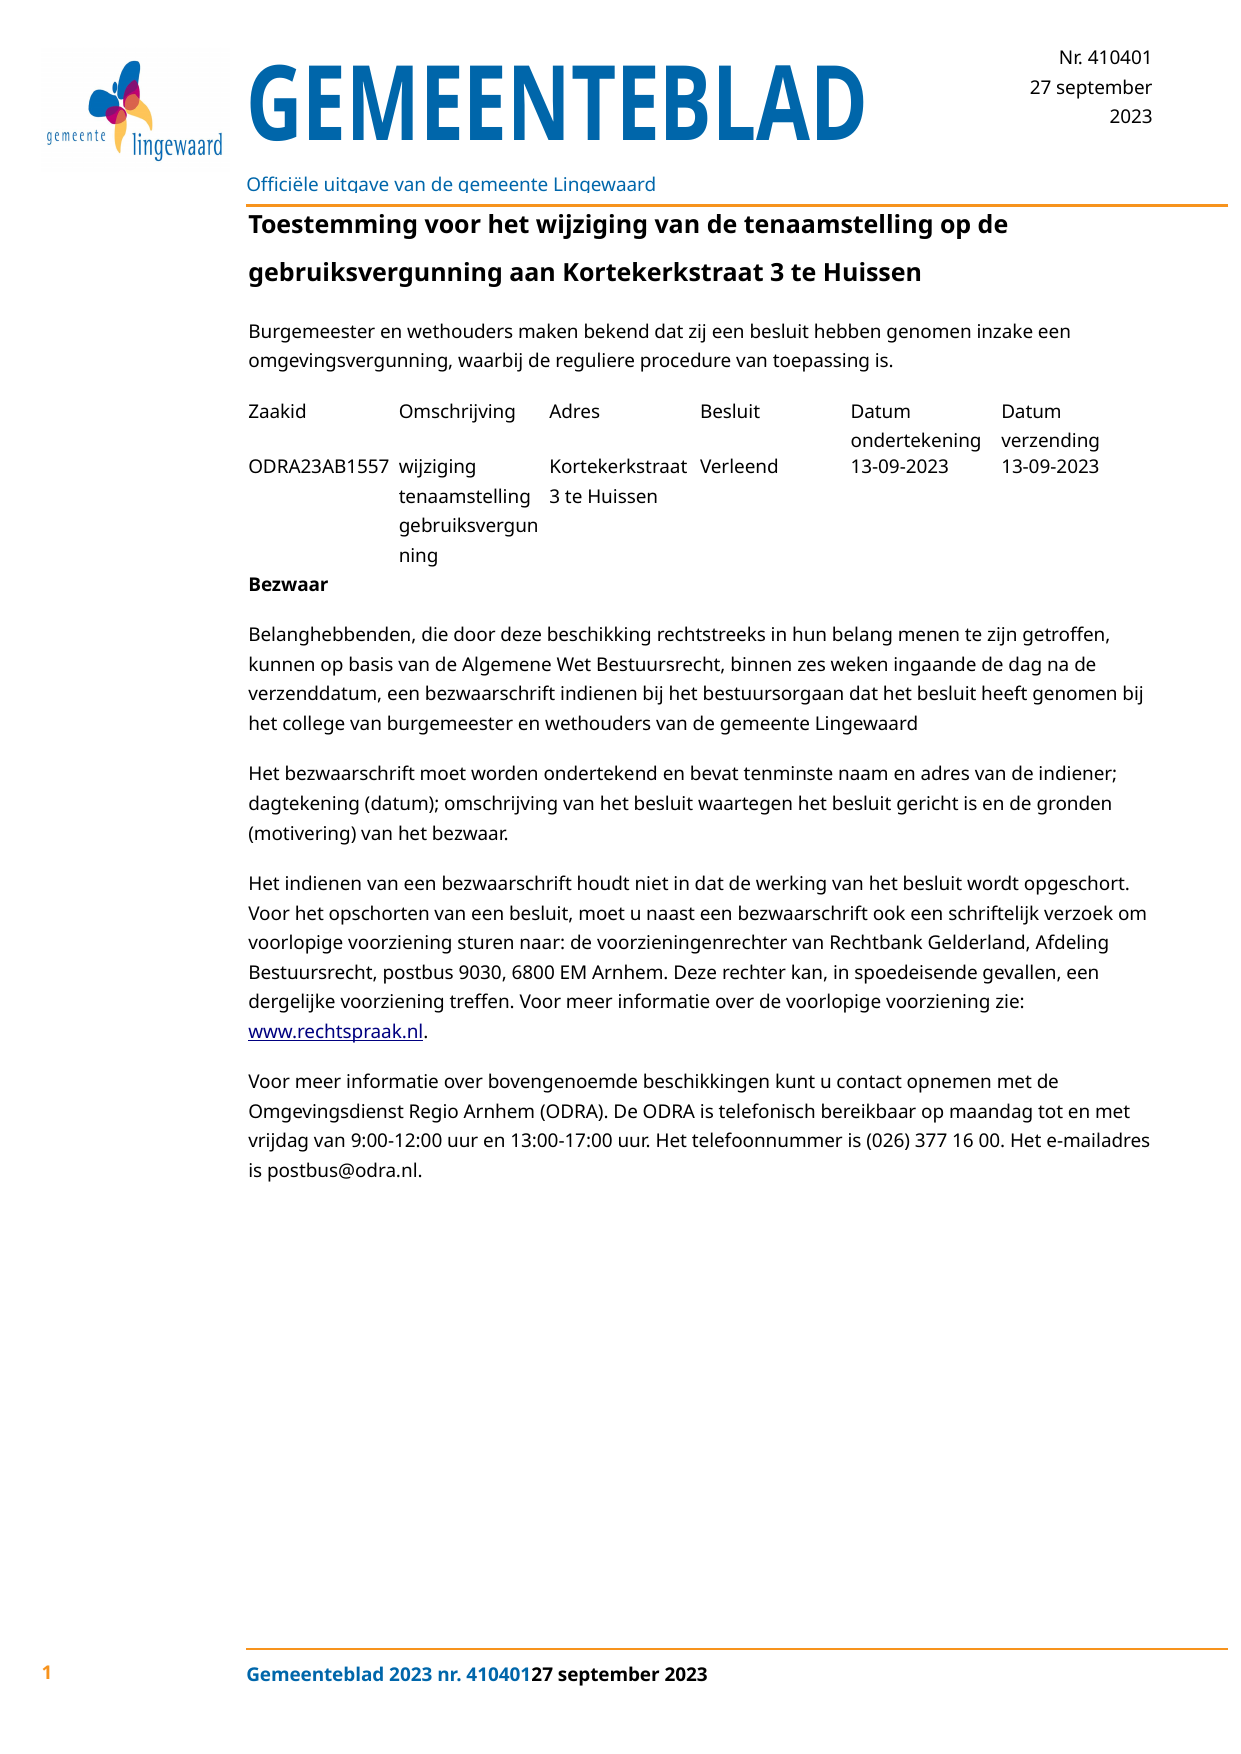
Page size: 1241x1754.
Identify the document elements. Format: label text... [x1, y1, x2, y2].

table_header Zaakid [248, 398, 398, 453]
text Belanghebbenden, die door deze beschikking rechtstreeks in hun belang menen te zijn getroffen, kunnen op basis van de Algemene Wet Bestuursrecht, binnen zes weken ingaande de dag na de verzenddatum, een bezwaarschrift indienen bij het bestuursorgaan dat het besluit heeft genomen bij het college van burgemeester en wethouders van de gemeente Lingewaard [248, 621, 1152, 736]
table_header Besluit [700, 398, 850, 453]
text Toestemming voor het wijziging van de tenaamstelling op de gebruiksvergunning aan Kortekerkstraat 3 te Huissen [248, 207, 1152, 288]
table_cell wijziging tenaamstelling gebruiksvergunning [399, 453, 549, 568]
table_cell Kortekerkstraat 3 te Huissen [549, 453, 700, 568]
text Het bezwaarschrift moet worden ondertekend en bevat tenminste naam en adres van de indiener; dagtekening (datum); omschrijving van het besluit waartegen het besluit gericht is en de gronden (motivering) van het bezwaar. [248, 761, 1152, 846]
text Het indienen van een bezwaarschrift houdt niet in dat de werking van het besluit wordt opgeschort. Voor het opschorten van een besluit, moet u naast een bezwaarschrift ook een schriftelijk verzoek om voorlopige voorziening sturen naar: de voorzieningenrechter van Rechtbank Gelderland, Afdeling Bestuursrecht, postbus 9030, 6800 EM Arnhem. Deze rechter kan, in spoedeisende gevallen, een dergelijke voorziening treffen. Voor meer informatie over de voorlopige voorziening zie: www.rechtspraak.nl. [248, 870, 1152, 1044]
picture [41, 47, 231, 172]
text Voor meer informatie over bovengenoemde beschikkingen kunt u contact opnemen met de Omgevingsdienst Regio Arnhem (ODRA). De ODRA is telefonisch bereikbaar op maandag tot en met vrijdag van 9:00-12:00 uur en 13:00-17:00 uur. Het telefoonnummer is (026) 377 16 00. Het e-mailadres is postbus@odra.nl. [248, 1068, 1152, 1183]
text Bezwaar [248, 571, 1152, 597]
text Burgemeester en wethouders maken bekend dat zij een besluit hebben genomen inzake een omgevingsvergunning, waarbij de reguliere procedure van toepassing is. [248, 318, 1152, 373]
table_cell Verleend [700, 453, 850, 568]
table_header Datum ondertekening [850, 398, 1001, 453]
table_cell 13-09-2023 [850, 453, 1001, 568]
table_header Datum verzending [1001, 398, 1152, 453]
table_cell 13-09-2023 [1001, 453, 1152, 568]
table_header Adres [549, 398, 700, 453]
table_cell ODRA23AB1557 [248, 453, 398, 568]
table_header Omschrijving [399, 398, 549, 453]
